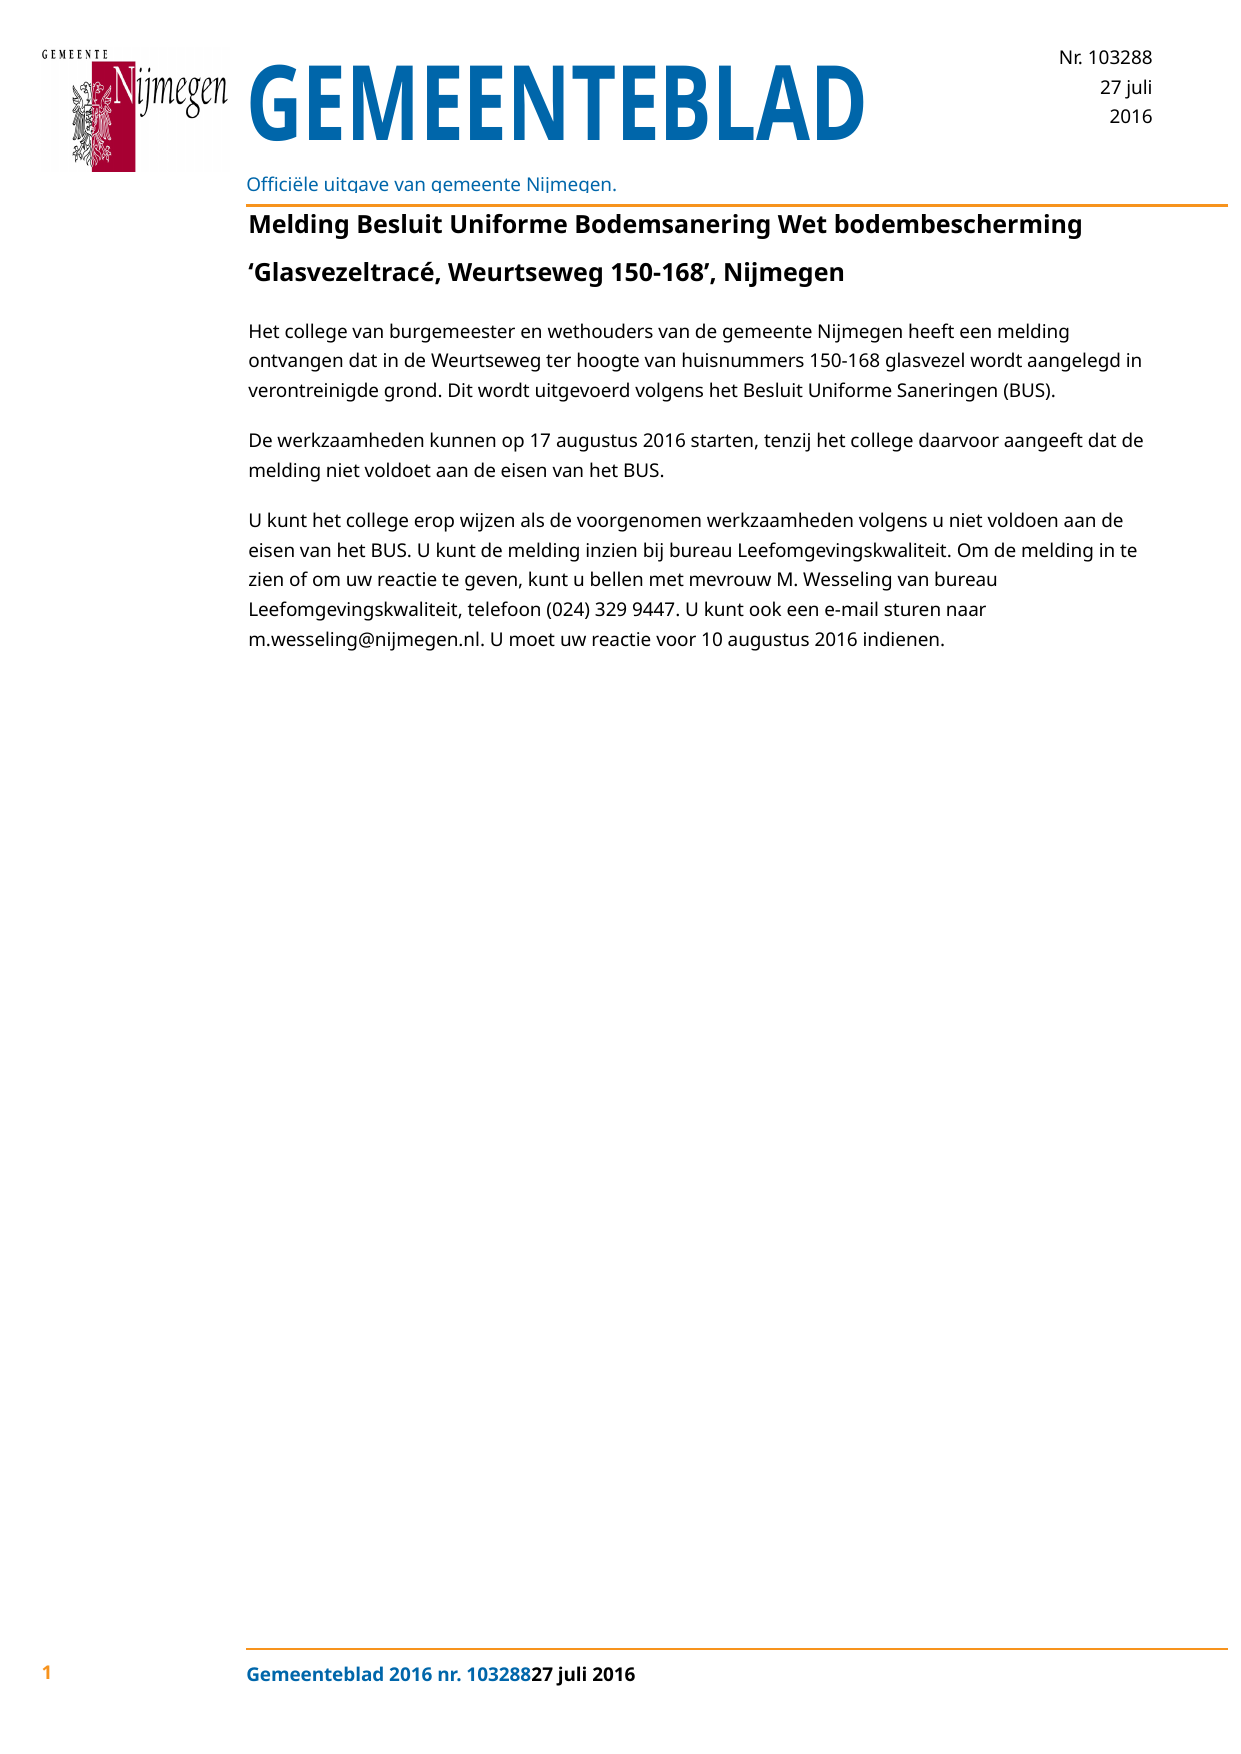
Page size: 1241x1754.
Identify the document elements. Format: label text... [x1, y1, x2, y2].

text U kunt het college erop wijzen als de voorgenomen werkzaamheden volgens u niet voldoen aan de eisen van het BUS. U kunt de melding inzien bij bureau Leefomgevingskwaliteit. Om de melding in te zien of om uw reactie te geven, kunt u bellen met mevrouw M. Wesseling van bureau Leefomgevingskwaliteit, telefoon (024) 329 9447. U kunt ook een e-mail sturen naar m.wesseling@nijmegen.nl. U moet uw reactie voor 10 augustus 2016 indienen. [248, 507, 1152, 652]
picture [41, 47, 231, 172]
text De werkzaamheden kunnen op 17 augustus 2016 starten, tenzij het college daarvoor aangeeft dat de melding niet voldoet aan de eisen van het BUS. [248, 427, 1152, 483]
text Melding Besluit Uniforme Bodemsanering Wet bodembescherming ‘Glasvezeltracé, Weurtseweg 150-168’, Nijmegen [248, 207, 1152, 288]
text Het college van burgemeester en wethouders van de gemeente Nijmegen heeft een melding ontvangen dat in de Weurtseweg ter hoogte van huisnummers 150-168 glasvezel wordt aangelegd in verontreinigde grond. Dit wordt uitgevoerd volgens het Besluit Uniforme Saneringen (BUS). [248, 318, 1152, 403]
